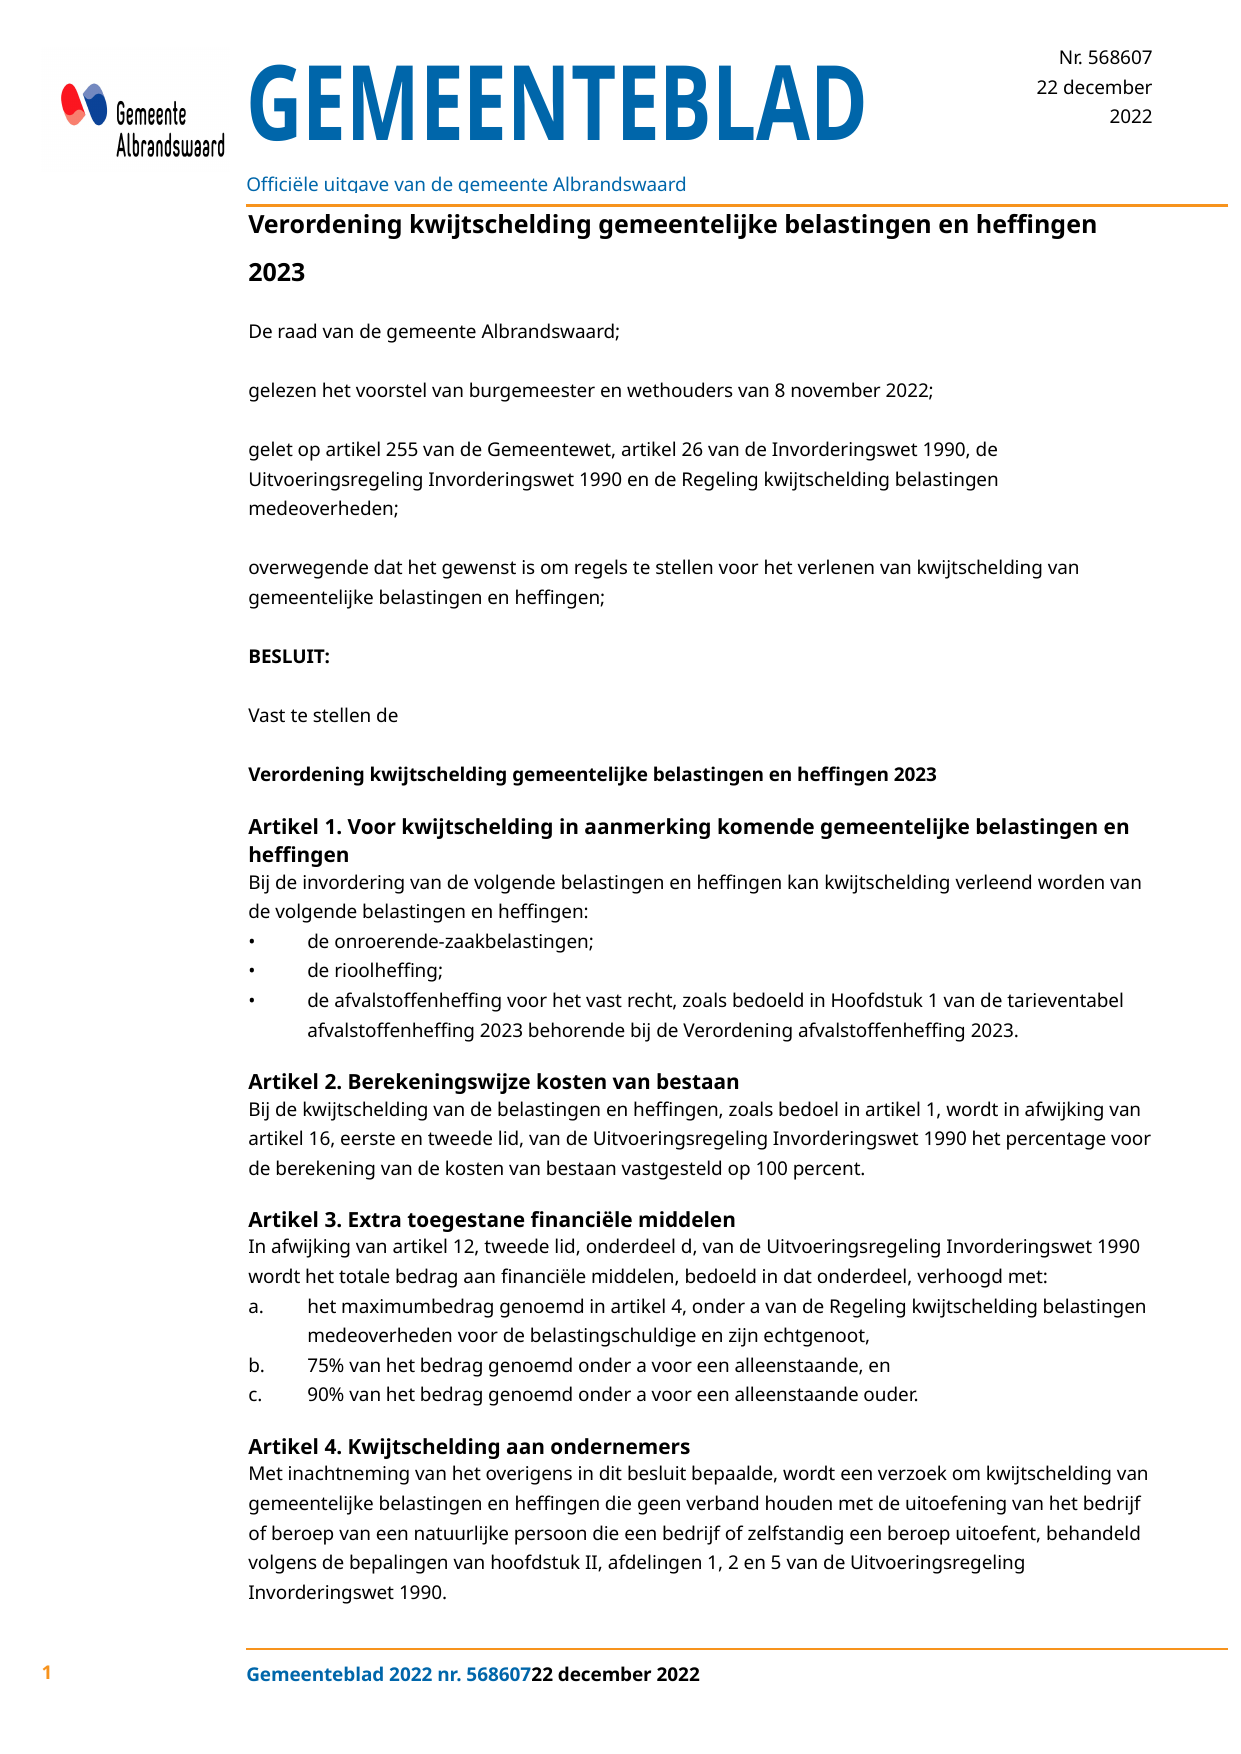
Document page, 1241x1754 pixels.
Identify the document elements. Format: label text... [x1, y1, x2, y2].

text overwegende dat het gewenst is om regels te stellen voor het verlenen van kwijtschelding van gemeentelijke belastingen en heffingen; [248, 554, 1152, 610]
list het maximumbedrag genoemd in artikel 4, onder a van de Regeling kwijtschelding belastingen medeoverheden voor de belastingschuldige en zijn echtgenoot, [248, 1293, 1152, 1348]
list de rioolheffing; [248, 958, 1152, 983]
list 75% van het bedrag genoemd onder a voor een alleenstaande, en [248, 1352, 1152, 1378]
text Artikel 2. Berekeningswijze kosten van bestaan [248, 1067, 1152, 1096]
list de afvalstoffenheffing voor het vast recht, zoals bedoeld in Hoofdstuk 1 van de tarieventabel afvalstoffenheffing 2023 behorende bij de Verordening afvalstoffenheffing 2023. [248, 987, 1152, 1043]
list de onroerende-zaakbelastingen; [248, 928, 1152, 954]
text gelezen het voorstel van burgemeester en wethouders van 8 november 2022; [248, 377, 1152, 403]
text Artikel 1. Voor kwijtschelding in aanmerking komende gemeentelijke belastingen en heffingen [248, 812, 1152, 869]
text Vast te stellen de [248, 702, 1152, 728]
text BESLUIT: [248, 643, 1152, 669]
text Verordening kwijtschelding gemeentelijke belastingen en heffingen 2023 [248, 207, 1152, 288]
text Artikel 4. Kwijtschelding aan ondernemers [248, 1432, 1152, 1461]
text Met inachtneming van het overigens in dit besluit bepaalde, wordt een verzoek om kwijtschelding van gemeentelijke belastingen en heffingen die geen verband houden met de uitoefening van het bedrijf of beroep van een natuurlijke persoon die een bedrijf of zelfstandig een beroep uitoefent, behandeld volgens de bepalingen van hoofdstuk II, afdelingen 1, 2 en 5 van de Uitvoeringsregeling Invorderingswet 1990. [248, 1461, 1152, 1604]
text Bij de invordering van de volgende belastingen en heffingen kan kwijtschelding verleend worden van de volgende belastingen en heffingen: [248, 869, 1152, 924]
text De raad van de gemeente Albrandswaard; [248, 318, 1152, 344]
text In afwijking van artikel 12, tweede lid, onderdeel d, van de Uitvoeringsregeling Invorderingswet 1990 wordt het totale bedrag aan financiële middelen, bedoeld in dat onderdeel, verhoogd met: [248, 1234, 1152, 1289]
text Artikel 3. Extra toegestane financiële middelen [248, 1205, 1152, 1234]
list 90% van het bedrag genoemd onder a voor een alleenstaande ouder. [248, 1382, 1152, 1407]
text gelet op artikel 255 van de Gemeentewet, artikel 26 van de Invorderingswet 1990, de Uitvoeringsregeling Invorderingswet 1990 en de Regeling kwijtschelding belastingen medeoverheden; [248, 436, 1152, 521]
text Bij de kwijtschelding van de belastingen en heffingen, zoals bedoel in artikel 1, wordt in afwijking van artikel 16, eerste en tweede lid, van de Uitvoeringsregeling Invorderingswet 1990 het percentage voor de berekening van de kosten van bestaan vastgesteld op 100 percent. [248, 1096, 1152, 1181]
text Verordening kwijtschelding gemeentelijke belastingen en heffingen 2023 [248, 762, 1152, 787]
picture [41, 47, 231, 172]
